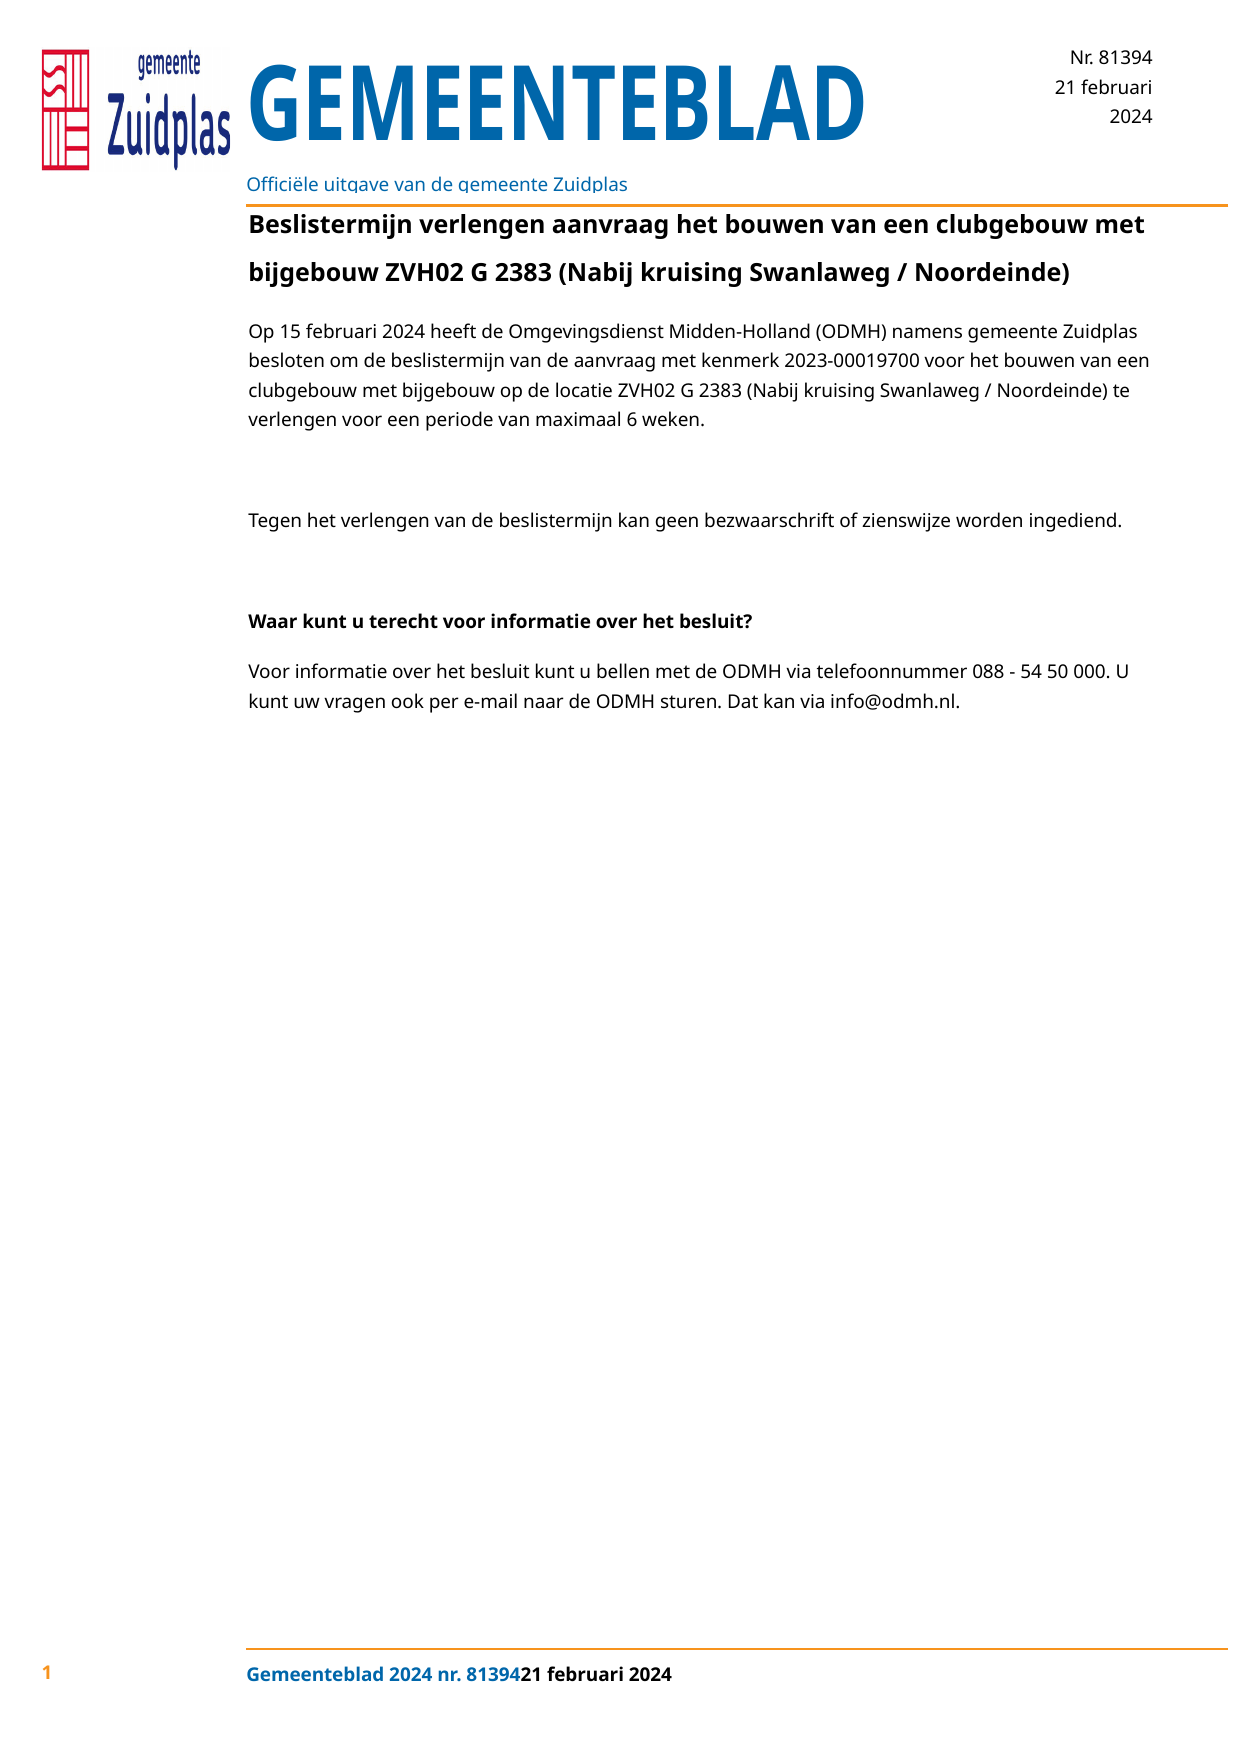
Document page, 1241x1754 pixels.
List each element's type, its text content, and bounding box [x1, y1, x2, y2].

text Tegen het verlengen van de beslistermijn kan geen bezwaarschrift of zienswijze worden ingediend. [248, 507, 1152, 533]
text Beslistermijn verlengen aanvraag het bouwen van een clubgebouw met bijgebouw ZVH02 G 2383 (Nabij kruising Swanlaweg / Noordeinde) [248, 207, 1152, 288]
text Waar kunt u terecht voor informatie over het besluit? [248, 608, 1152, 634]
text Voor informatie over het besluit kunt u bellen met de ODMH via telefoonnummer 088 - 54 50 000. U kunt uw vragen ook per e-mail naar de ODMH sturen. Dat kan via info@odmh.nl. [248, 659, 1152, 714]
picture [41, 47, 231, 172]
text Op 15 februari 2024 heeft de Omgevingsdienst Midden-Holland (ODMH) namens gemeente Zuidplas besloten om de beslistermijn van de aanvraag met kenmerk 2023-00019700 voor het bouwen van een clubgebouw met bijgebouw op de locatie ZVH02 G 2383 (Nabij kruising Swanlaweg / Noordeinde) te verlengen voor een periode van maximaal 6 weken. [248, 318, 1152, 432]
